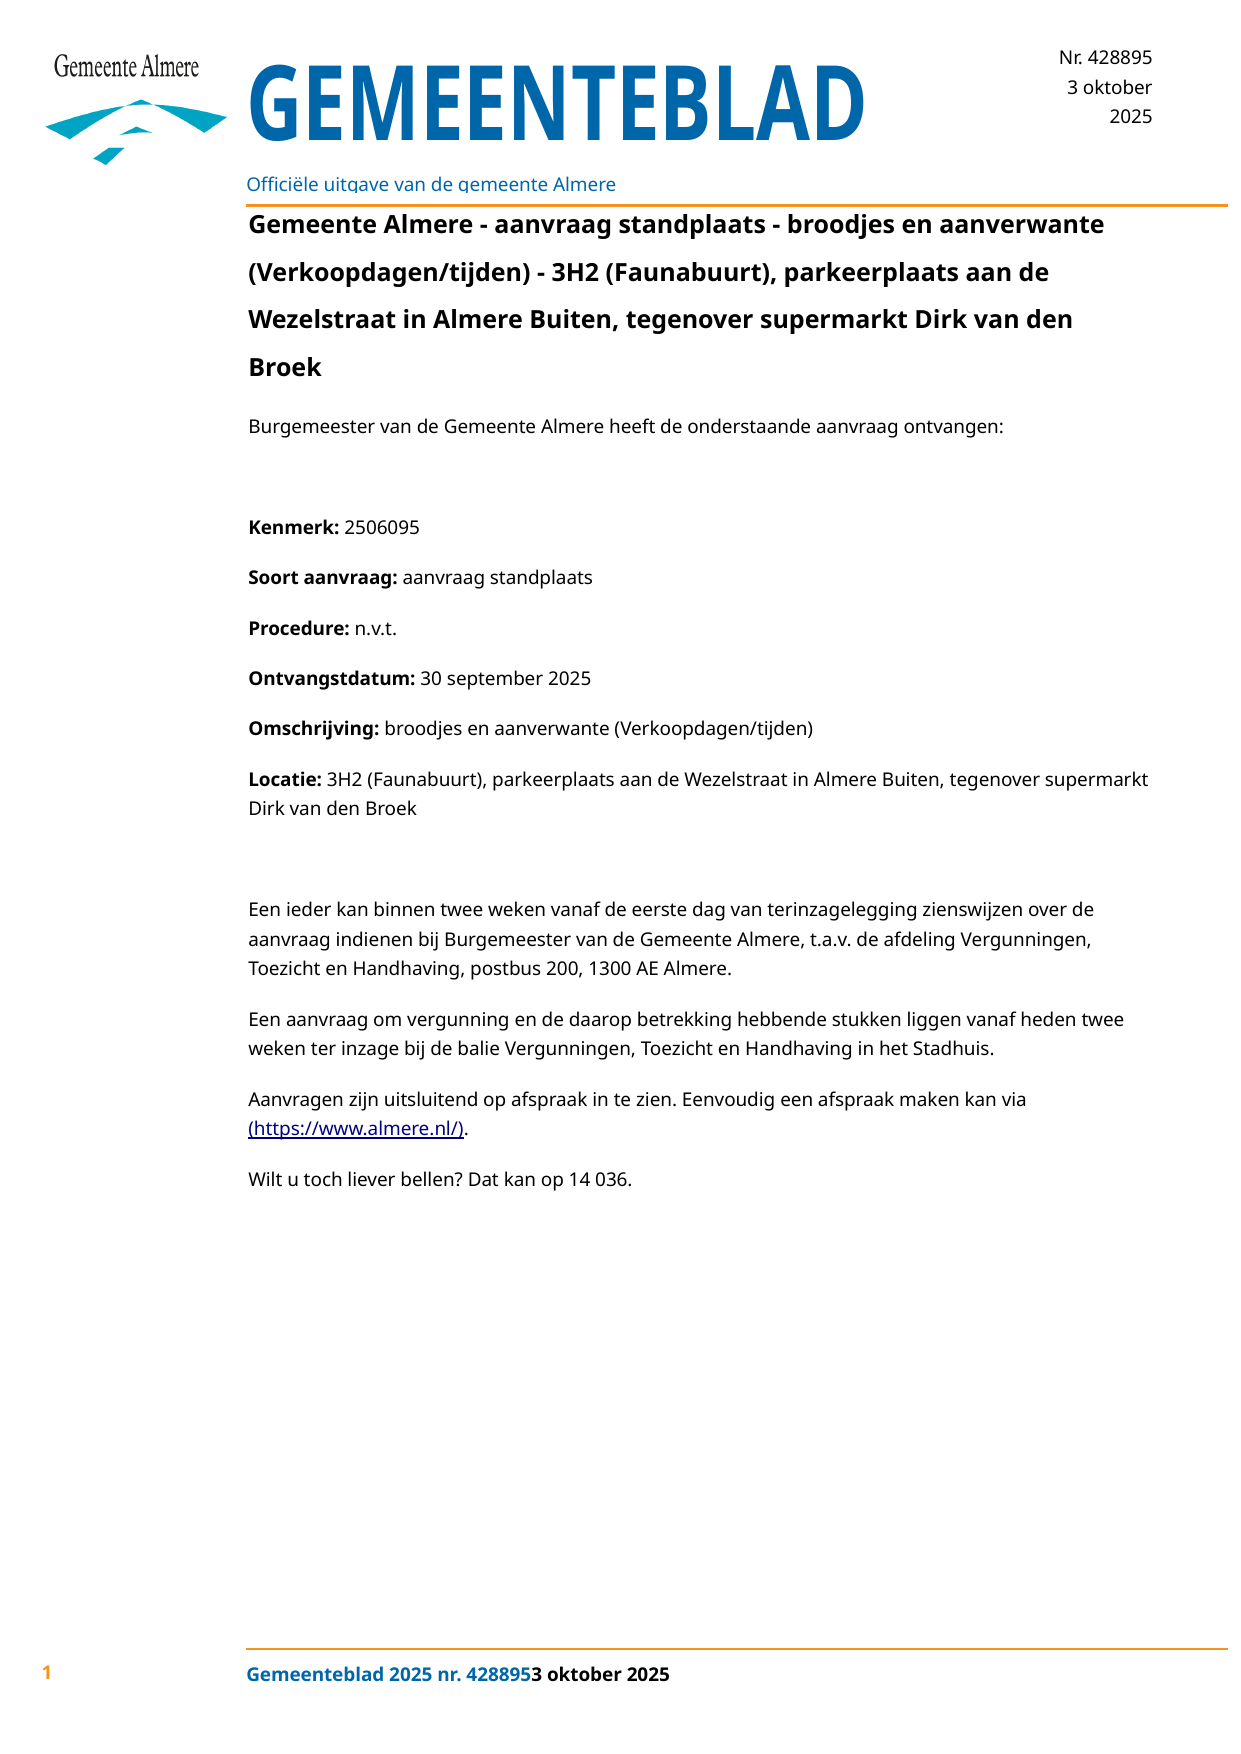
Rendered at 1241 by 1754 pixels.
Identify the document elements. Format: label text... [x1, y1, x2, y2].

text Locatie: 3H2 (Faunabuurt), parkeerplaats aan de Wezelstraat in Almere Buiten, tegenover supermarkt Dirk van den Broek [248, 766, 1152, 821]
text Aanvragen zijn uitsluitend op afspraak in te zien. Eenvoudig een afspraak maken kan via (https://www.almere.nl/). [248, 1086, 1152, 1141]
text Omschrijving: broodjes en aanverwante (Verkoopdagen/tijden) [248, 716, 1152, 741]
text Burgemeester van de Gemeente Almere heeft de onderstaande aanvraag ontvangen: [248, 413, 1152, 439]
text Een ieder kan binnen twee weken vanaf de eerste dag van terinzagelegging zienswijzen over de aanvraag indienen bij Burgemeester van de Gemeente Almere, t.a.v. de afdeling Vergunningen, Toezicht en Handhaving, postbus 200, 1300 AE Almere. [248, 896, 1152, 981]
text Kenmerk: 2506095 [248, 514, 1152, 540]
text Gemeente Almere - aanvraag standplaats - broodjes en aanverwante (Verkoopdagen/tijden) - 3H2 (Faunabuurt), parkeerplaats aan de Wezelstraat in Almere Buiten, tegenover supermarkt Dirk van den Broek [248, 207, 1152, 384]
text Wilt u toch liever bellen? Dat kan op 14 036. [248, 1166, 1152, 1192]
text Ontvangstdatum: 30 september 2025 [248, 665, 1152, 691]
text Een aanvraag om vergunning en de daarop betrekking hebbende stukken liggen vanaf heden twee weken ter inzage bij de balie Vergunningen, Toezicht en Handhaving in het Stadhuis. [248, 1006, 1152, 1061]
text Procedure: n.v.t. [248, 615, 1152, 641]
text Soort aanvraag: aanvraag standplaats [248, 564, 1152, 590]
picture [41, 47, 231, 172]
